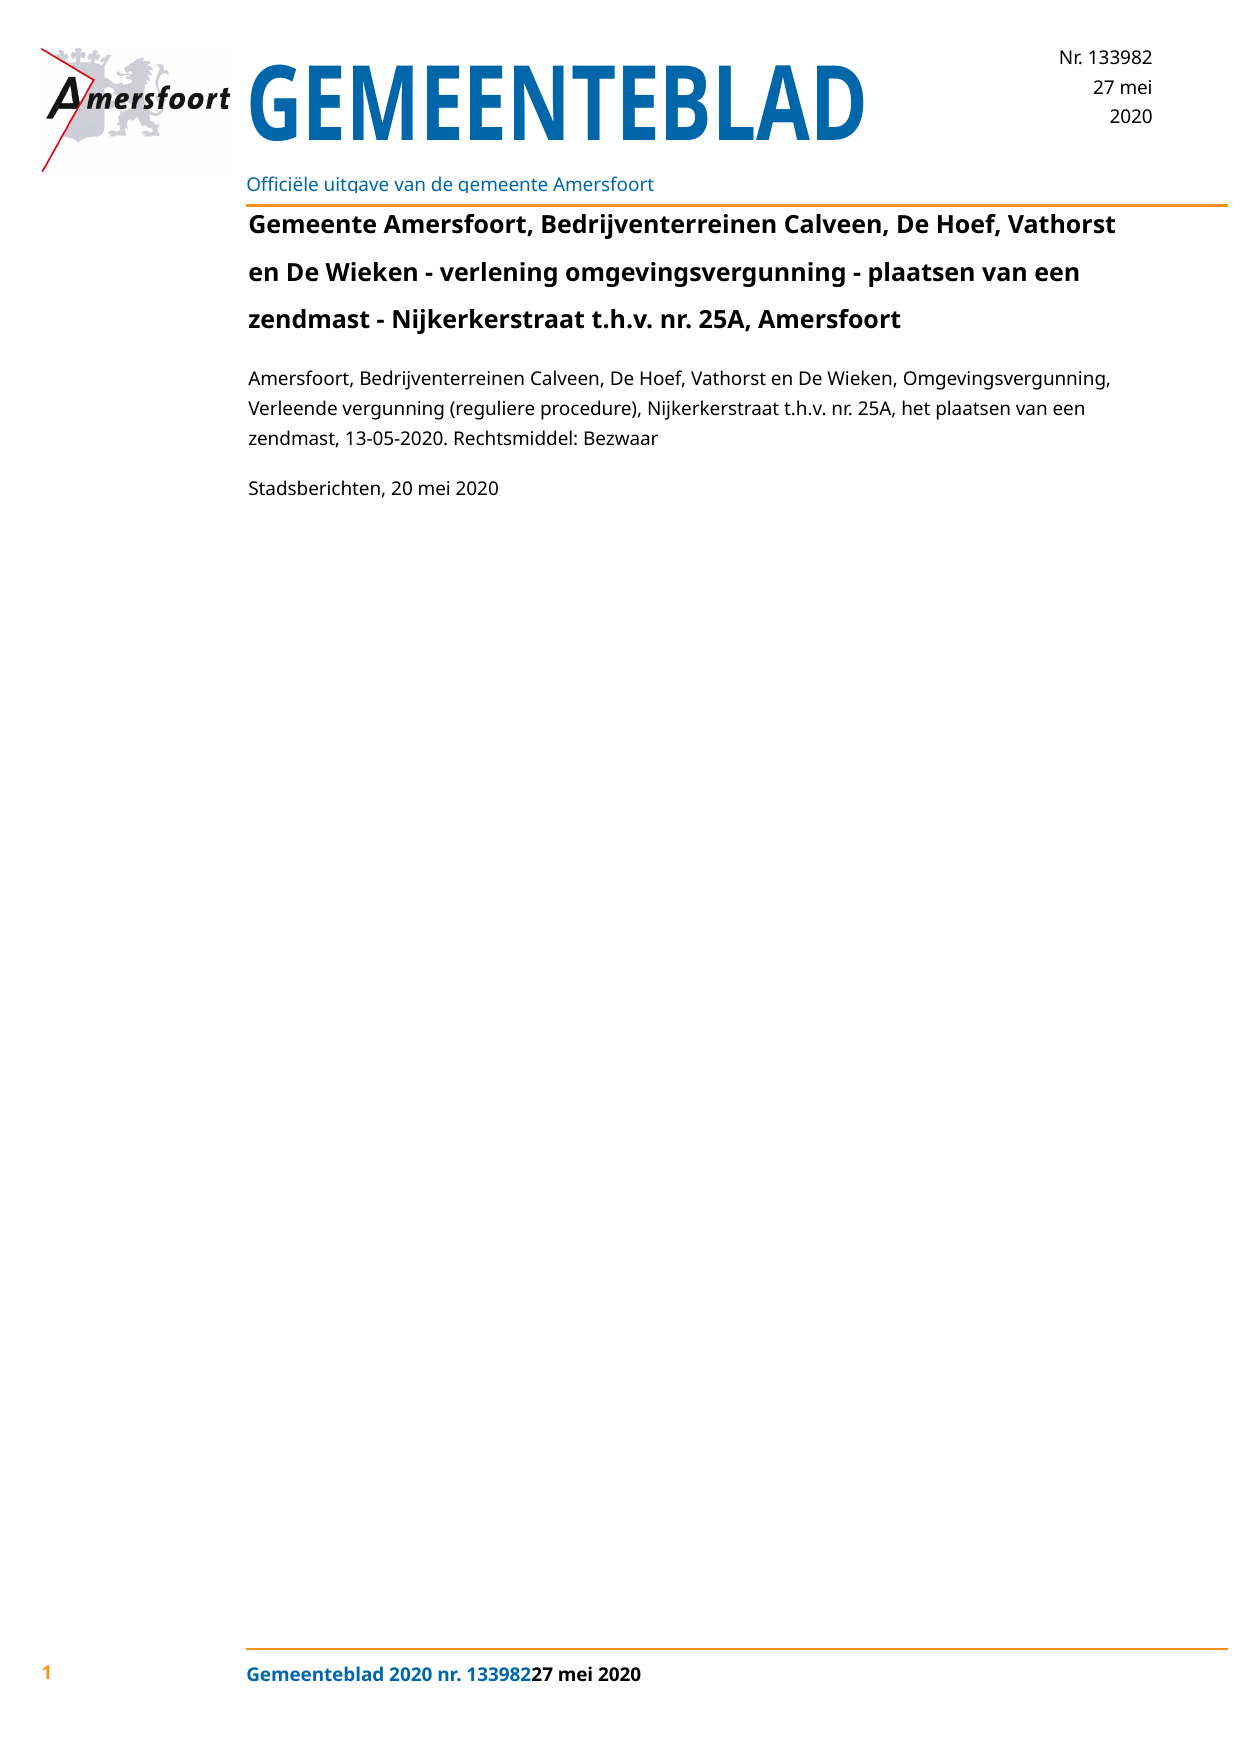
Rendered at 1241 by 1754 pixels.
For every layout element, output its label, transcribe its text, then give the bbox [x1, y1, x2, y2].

text Gemeente Amersfoort, Bedrijventerreinen Calveen, De Hoef, Vathorst en De Wieken - verlening omgevingsvergunning - plaatsen van een zendmast - Nijkerkerstraat t.h.v. nr. 25A, Amersfoort [248, 207, 1152, 336]
picture [41, 47, 231, 172]
text Stadsberichten, 20 mei 2020 [248, 475, 1152, 501]
text Amersfoort, Bedrijventerreinen Calveen, De Hoef, Vathorst en De Wieken, Omgevingsvergunning, Verleende vergunning (reguliere procedure), Nijkerkerstraat t.h.v. nr. 25A, het plaatsen van een zendmast, 13-05-2020. Rechtsmiddel: Bezwaar [248, 366, 1152, 450]
